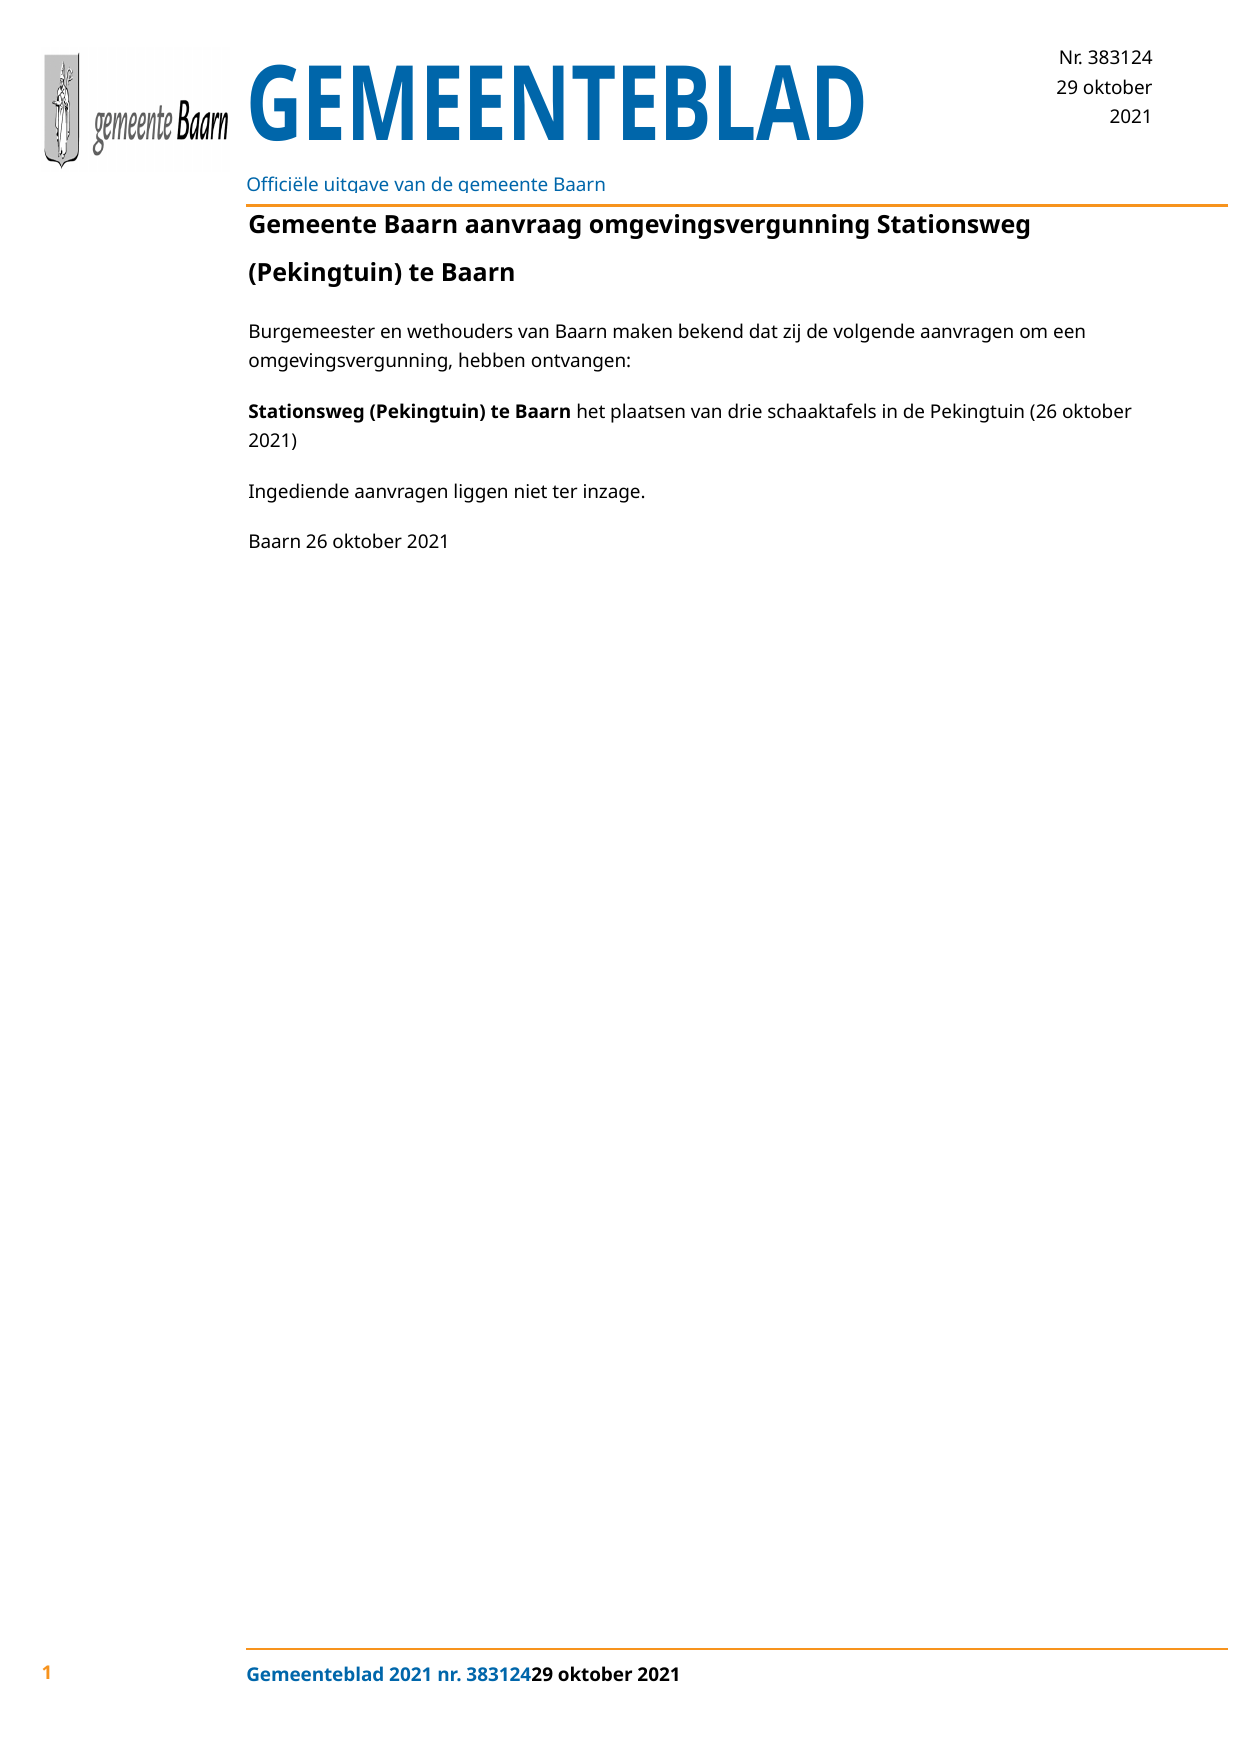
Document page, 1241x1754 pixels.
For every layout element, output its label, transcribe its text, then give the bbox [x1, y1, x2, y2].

text Gemeente Baarn aanvraag omgevingsvergunning Stationsweg (Pekingtuin) te Baarn [248, 207, 1152, 288]
text Burgemeester en wethouders van Baarn maken bekend dat zij de volgende aanvragen om een omgevingsvergunning, hebben ontvangen: [248, 318, 1152, 373]
text Ingediende aanvragen liggen niet ter inzage. [248, 478, 1152, 504]
picture [41, 47, 231, 172]
text Stationsweg (Pekingtuin) te Baarn het plaatsen van drie schaaktafels in de Pekingtuin (26 oktober 2021) [248, 398, 1152, 453]
text Baarn 26 oktober 2021 [248, 528, 1152, 554]
